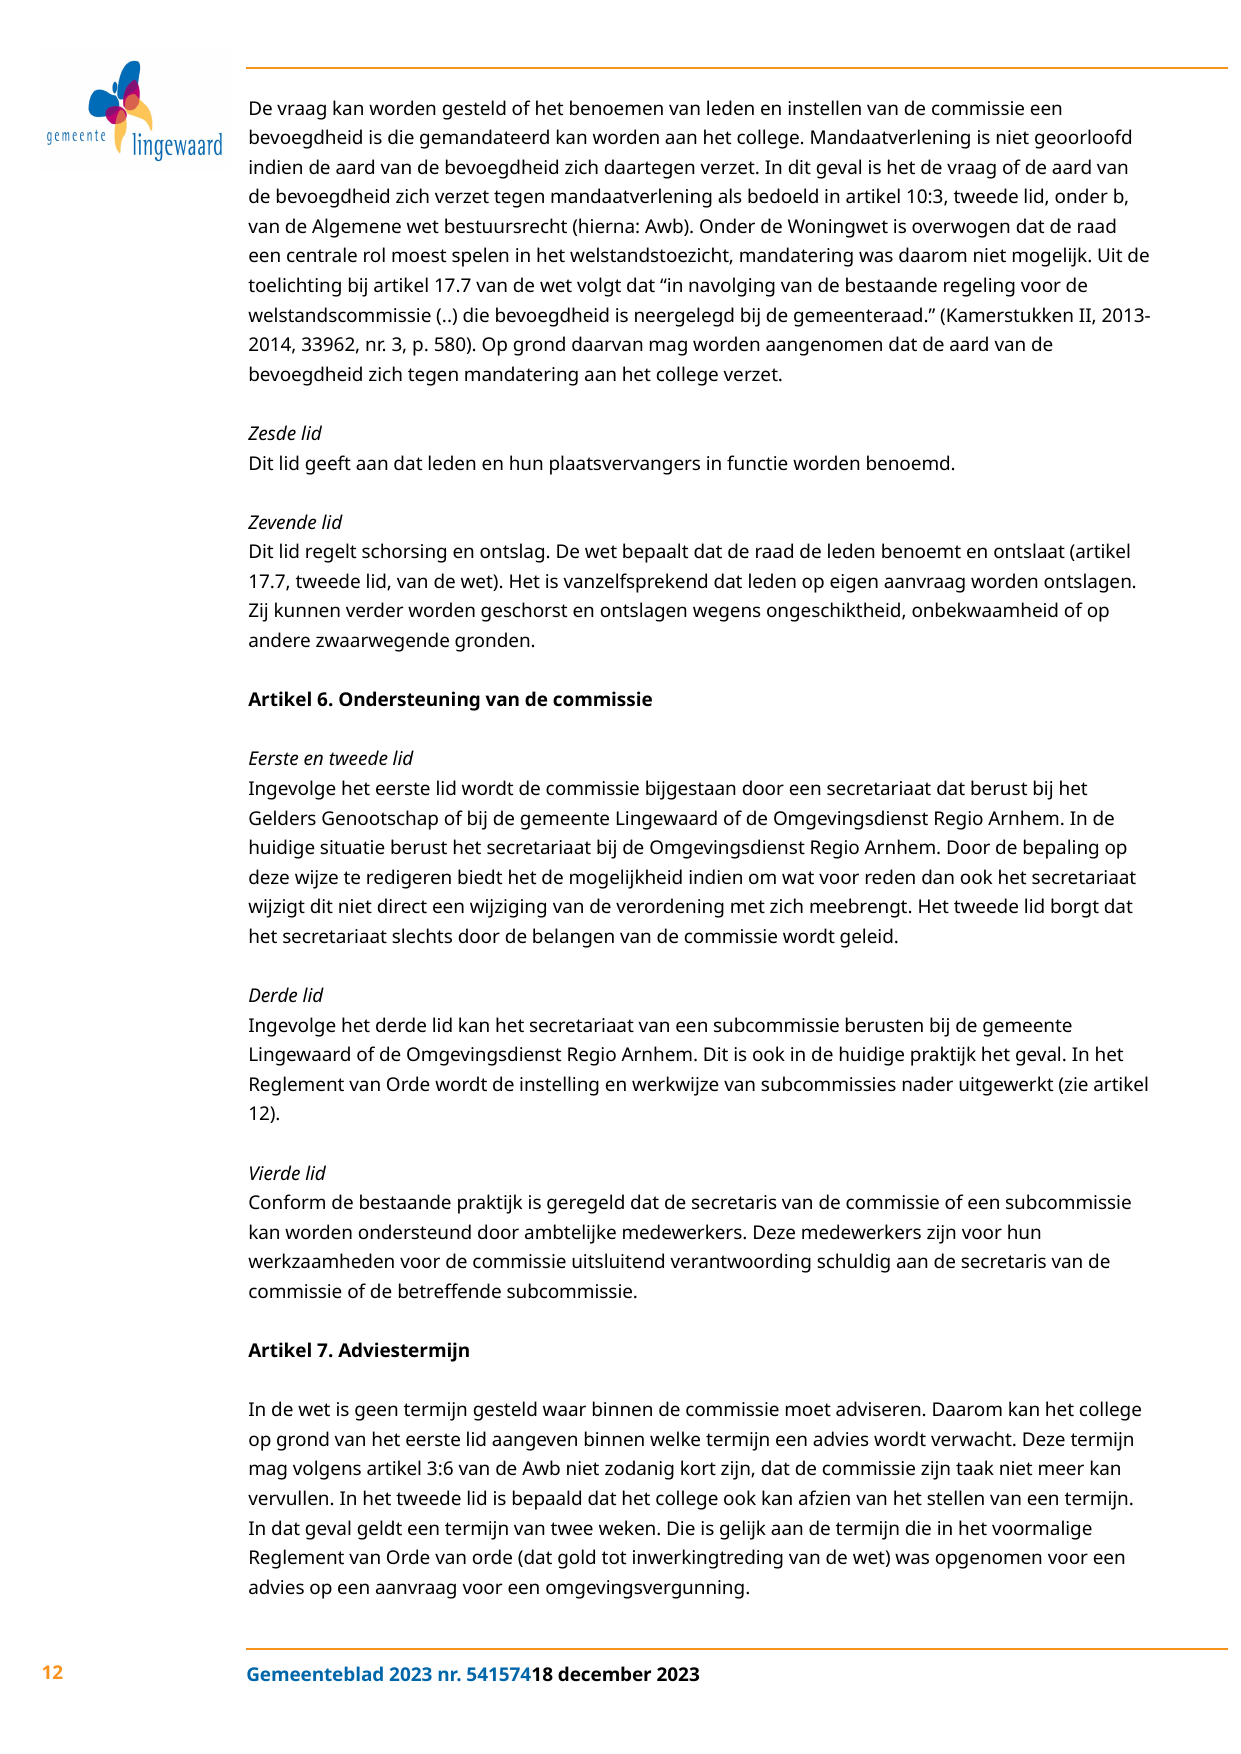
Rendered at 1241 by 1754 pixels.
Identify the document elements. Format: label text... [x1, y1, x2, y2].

text Conform de bestaande praktijk is geregeld dat de secretaris van de commissie of een subcommissie kan worden ondersteund door ambtelijke medewerkers. Deze medewerkers zijn voor hun werkzaamheden voor de commissie uitsluitend verantwoording schuldig aan de secretaris van de commissie of de betreffende subcommissie. [248, 1189, 1152, 1304]
text Eerste en tweede lid [248, 746, 1152, 771]
text Zevende lid [248, 509, 1152, 535]
text Vierde lid [248, 1160, 1152, 1186]
text Zesde lid [248, 420, 1152, 446]
text Ingevolge het eerste lid wordt de commissie bijgestaan door een secretariaat dat berust bij het Gelders Genootschap of bij de gemeente Lingewaard of de Omgevingsdienst Regio Arnhem. In de huidige situatie berust het secretariaat bij de Omgevingsdienst Regio Arnhem. Door de bepaling op deze wijze te redigeren biedt het de mogelijkheid indien om wat voor reden dan ook het secretariaat wijzigt dit niet direct een wijziging van de verordening met zich meebrengt. Het tweede lid borgt dat het secretariaat slechts door de belangen van de commissie wordt geleid. [248, 775, 1152, 949]
text Derde lid [248, 982, 1152, 1008]
text Dit lid geeft aan dat leden en hun plaatsvervangers in functie worden benoemd. [248, 450, 1152, 476]
text Artikel 7. Adviestermijn [248, 1337, 1152, 1363]
text Artikel 6. Ondersteuning van de commissie [248, 686, 1152, 712]
text Dit lid regelt schorsing en ontslag. De wet bepaalt dat de raad de leden benoemt en ontslaat (artikel 17.7, tweede lid, van de wet). Het is vanzelfsprekend dat leden op eigen aanvraag worden ontslagen. Zij kunnen verder worden geschorst en ontslagen wegens ongeschiktheid, onbekwaamheid of op andere zwaarwegende gronden. [248, 538, 1152, 653]
text Ingevolge het derde lid kan het secretariaat van een subcommissie berusten bij de gemeente Lingewaard of de Omgevingsdienst Regio Arnhem. Dit is ook in de huidige praktijk het geval. In het Reglement van Orde wordt de instelling en werkwijze van subcommissies nader uitgewerkt (zie artikel 12). [248, 1012, 1152, 1126]
text De vraag kan worden gesteld of het benoemen van leden en instellen van de commissie een bevoegdheid is die gemandateerd kan worden aan het college. Mandaatverlening is niet geoorloofd indien de aard van de bevoegdheid zich daartegen verzet. In dit geval is het de vraag of de aard van de bevoegdheid zich verzet tegen mandaatverlening als bedoeld in artikel 10:3, tweede lid, onder b, van de Algemene wet bestuursrecht (hierna: Awb). Onder de Woningwet is overwogen dat de raad een centrale rol moest spelen in het welstandstoezicht, mandatering was daarom niet mogelijk. Uit de toelichting bij artikel 17.7 van de wet volgt dat “in navolging van de bestaande regeling voor de welstandscommissie (..) die bevoegdheid is neergelegd bij de gemeenteraad.” (Kamerstukken II, 2013-2014, 33962, nr. 3, p. 580). Op grond daarvan mag worden aangenomen dat de aard van de bevoegdheid zich tegen mandatering aan het college verzet. [248, 95, 1152, 387]
picture [41, 47, 231, 172]
text In de wet is geen termijn gesteld waar binnen de commissie moet adviseren. Daarom kan het college op grond van het eerste lid aangeven binnen welke termijn een advies wordt verwacht. Deze termijn mag volgens artikel 3:6 van de Awb niet zodanig kort zijn, dat de commissie zijn taak niet meer kan vervullen. In het tweede lid is bepaald dat het college ook kan afzien van het stellen van een termijn. In dat geval geldt een termijn van twee weken. Die is gelijk aan de termijn die in het voormalige Reglement van Orde van orde (dat gold tot inwerkingtreding van de wet) was opgenomen voor een advies op een aanvraag voor een omgevingsvergunning. [248, 1396, 1152, 1600]
